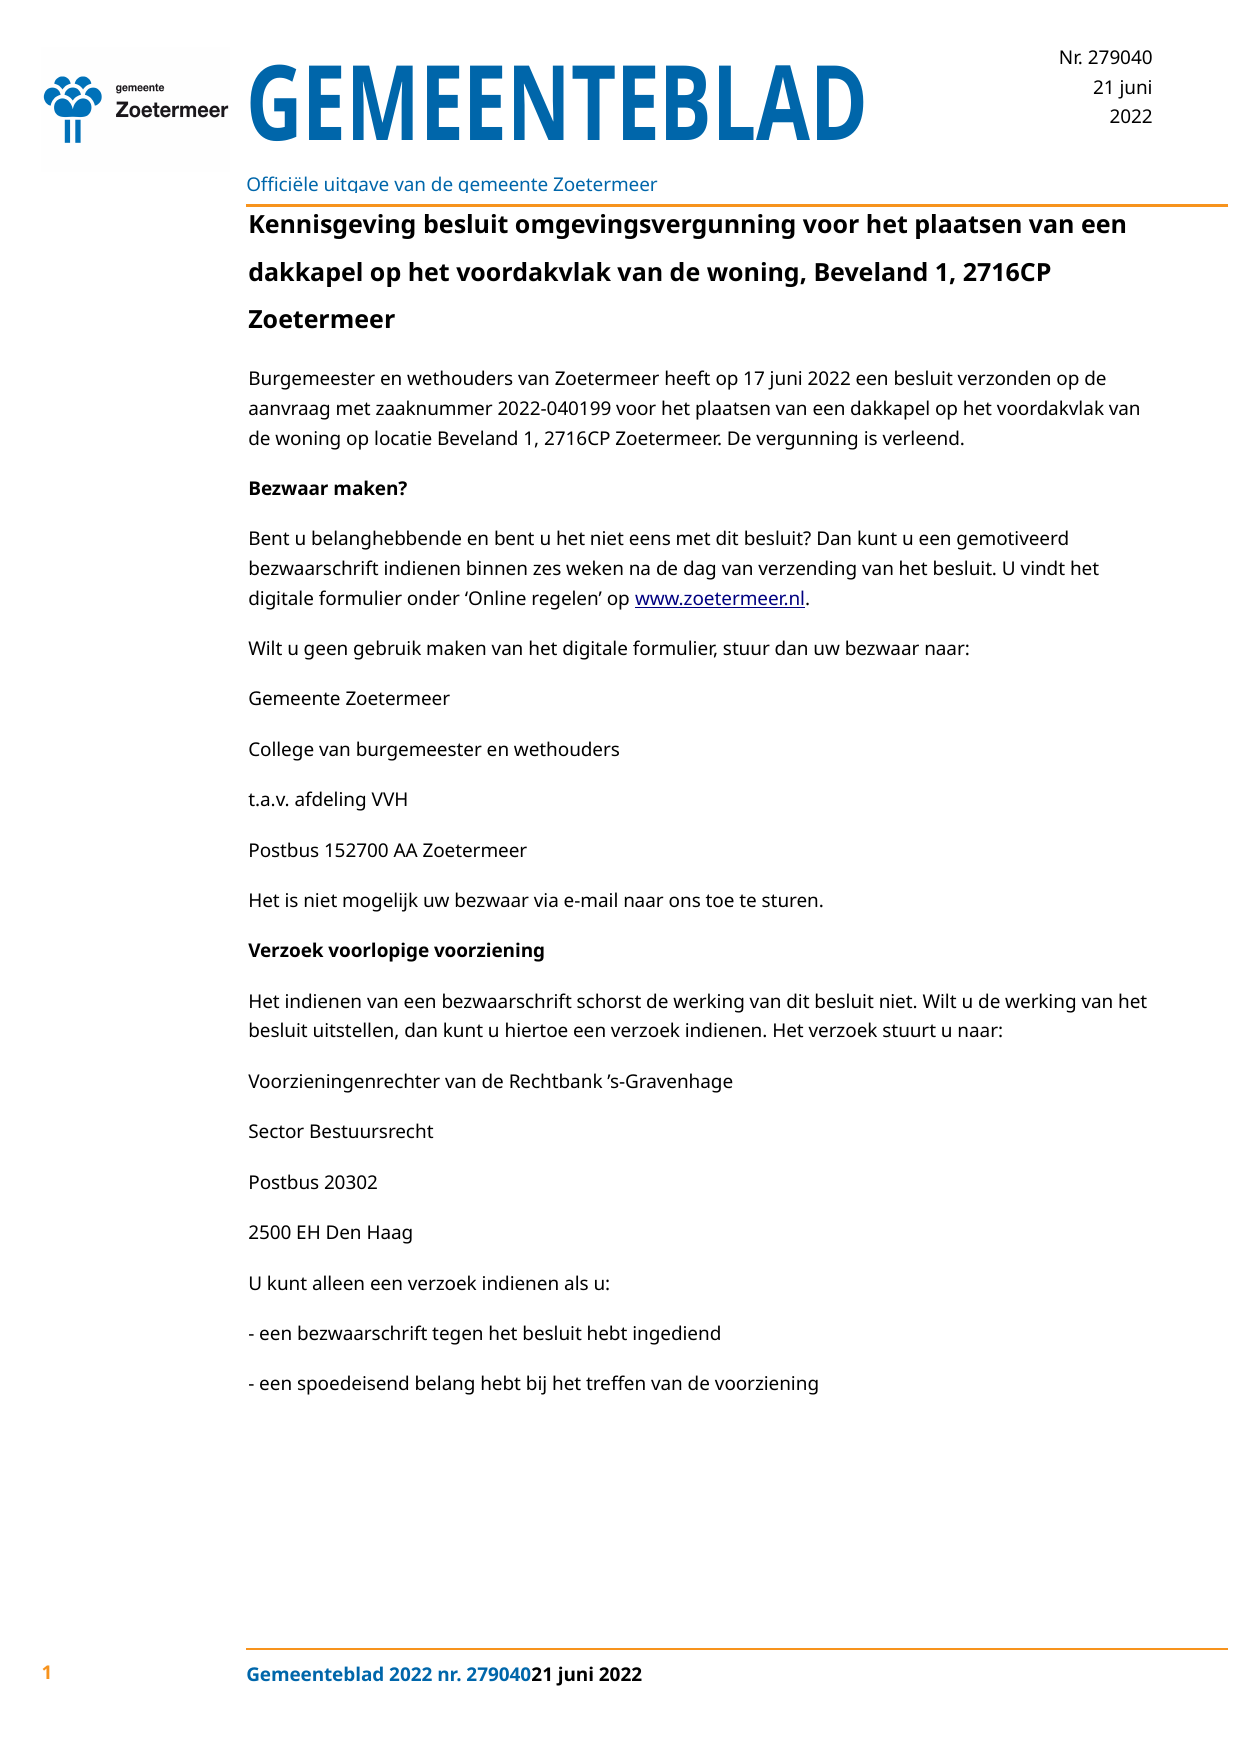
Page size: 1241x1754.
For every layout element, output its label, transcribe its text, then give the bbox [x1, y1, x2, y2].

text Kennisgeving besluit omgevingsvergunning voor het plaatsen van een dakkapel op het voordakvlak van de woning, Beveland 1, 2716CP Zoetermeer [248, 207, 1152, 336]
text Bezwaar maken? [248, 475, 1152, 501]
text Bent u belanghebbende en bent u het niet eens met dit besluit? Dan kunt u een gemotiveerd bezwaarschrift indienen binnen zes weken na de dag van verzending van het besluit. U vindt het digitale formulier onder ‘Online regelen’ op www.zoetermeer.nl. [248, 526, 1152, 610]
text Verzoek voorlopige voorziening [248, 938, 1152, 963]
text Voorzieningenrechter van de Rechtbank ’s-Gravenhage [248, 1068, 1152, 1094]
text College van burgemeester en wethouders [248, 736, 1152, 762]
text Sector Bestuursrecht [248, 1118, 1152, 1144]
text Burgemeester en wethouders van Zoetermeer heeft op 17 juni 2022 een besluit verzonden op de aanvraag met zaaknummer 2022-040199 voor het plaatsen van een dakkapel op het voordakvlak van de woning op locatie Beveland 1, 2716CP Zoetermeer. De vergunning is verleend. [248, 366, 1152, 450]
text U kunt alleen een verzoek indienen als u: [248, 1270, 1152, 1295]
text 2500 EH Den Haag [248, 1219, 1152, 1245]
text Het is niet mogelijk uw bezwaar via e-mail naar ons toe te sturen. [248, 887, 1152, 913]
picture [41, 47, 231, 172]
text - een bezwaarschrift tegen het besluit hebt ingediend [248, 1320, 1152, 1346]
text t.a.v. afdeling VVH [248, 786, 1152, 812]
text Postbus 152700 AA Zoetermeer [248, 837, 1152, 862]
text Gemeente Zoetermeer [248, 686, 1152, 711]
text - een spoedeisend belang hebt bij het treffen van de voorziening [248, 1371, 1152, 1396]
text Postbus 20302 [248, 1169, 1152, 1194]
text Wilt u geen gebruik maken van het digitale formulier, stuur dan uw bezwaar naar: [248, 635, 1152, 661]
text Het indienen van een bezwaarschrift schorst de werking van dit besluit niet. Wilt u de werking van het besluit uitstellen, dan kunt u hiertoe een verzoek indienen. Het verzoek stuurt u naar: [248, 988, 1152, 1043]
